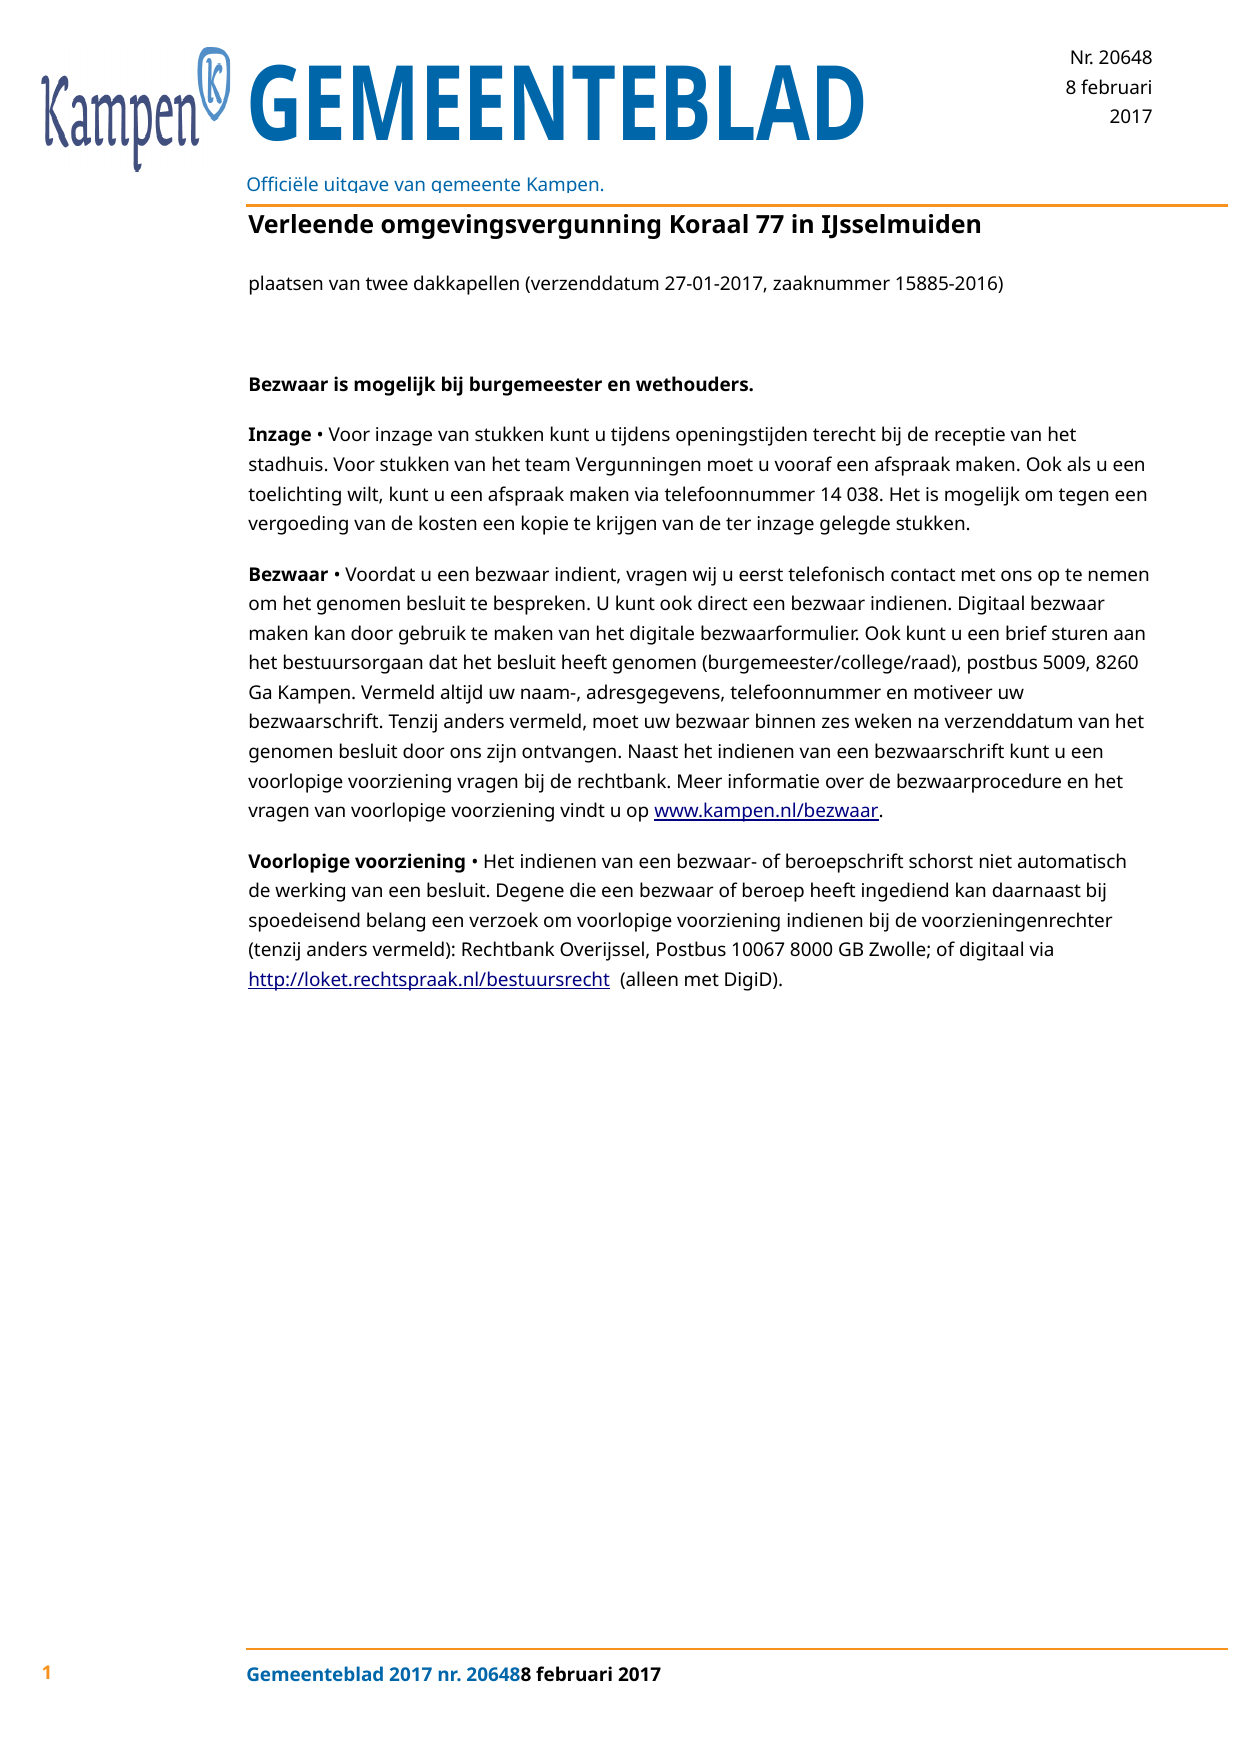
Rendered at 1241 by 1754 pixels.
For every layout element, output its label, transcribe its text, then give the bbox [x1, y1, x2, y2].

text plaatsen van twee dakkapellen (verzenddatum 27-01-2017, zaaknummer 15885-2016) [248, 270, 1152, 296]
text Bezwaar • Voordat u een bezwaar indient, vragen wij u eerst telefonisch contact met ons op te nemen om het genomen besluit te bespreken. U kunt ook direct een bezwaar indienen. Digitaal bezwaar maken kan door gebruik te maken van het digitale bezwaarformulier. Ook kunt u een brief sturen aan het bestuursorgaan dat het besluit heeft genomen (burgemeester/college/raad), postbus 5009, 8260 Ga Kampen. Vermeld altijd uw naam-, adresgegevens, telefoonnummer en motiveer uw bezwaarschrift. Tenzij anders vermeld, moet uw bezwaar binnen zes weken na verzenddatum van het genomen besluit door ons zijn ontvangen. Naast het indienen van een bezwaarschrift kunt u een voorlopige voorziening vragen bij de rechtbank. Meer informatie over de bezwaarprocedure en het vragen van voorlopige voorziening vindt u op www.kampen.nl/bezwaar. [248, 561, 1152, 823]
picture [41, 47, 231, 172]
text Voorlopige voorziening • Het indienen van een bezwaar- of beroepschrift schorst niet automatisch de werking van een besluit. Degene die een bezwaar of beroep heeft ingediend kan daarnaast bij spoedeisend belang een verzoek om voorlopige voorziening indienen bij de voorzieningenrechter (tenzij anders vermeld): Rechtbank Overijssel, Postbus 10067 8000 GB Zwolle; of digitaal via http://loket.rechtspraak.nl/bestuursrecht (alleen met DigiD). [248, 848, 1152, 992]
text Inzage • Voor inzage van stukken kunt u tijdens openingstijden terecht bij de receptie van het stadhuis. Voor stukken van het team Vergunningen moet u vooraf een afspraak maken. Ook als u een toelichting wilt, kunt u een afspraak maken via telefoonnummer 14 038. Het is mogelijk om tegen een vergoeding van de kosten een kopie te krijgen van de ter inzage gelegde stukken. [248, 422, 1152, 536]
text Bezwaar is mogelijk bij burgemeester en wethouders. [248, 371, 1152, 397]
text Verleende omgevingsvergunning Koraal 77 in IJsselmuiden [248, 207, 1152, 241]
